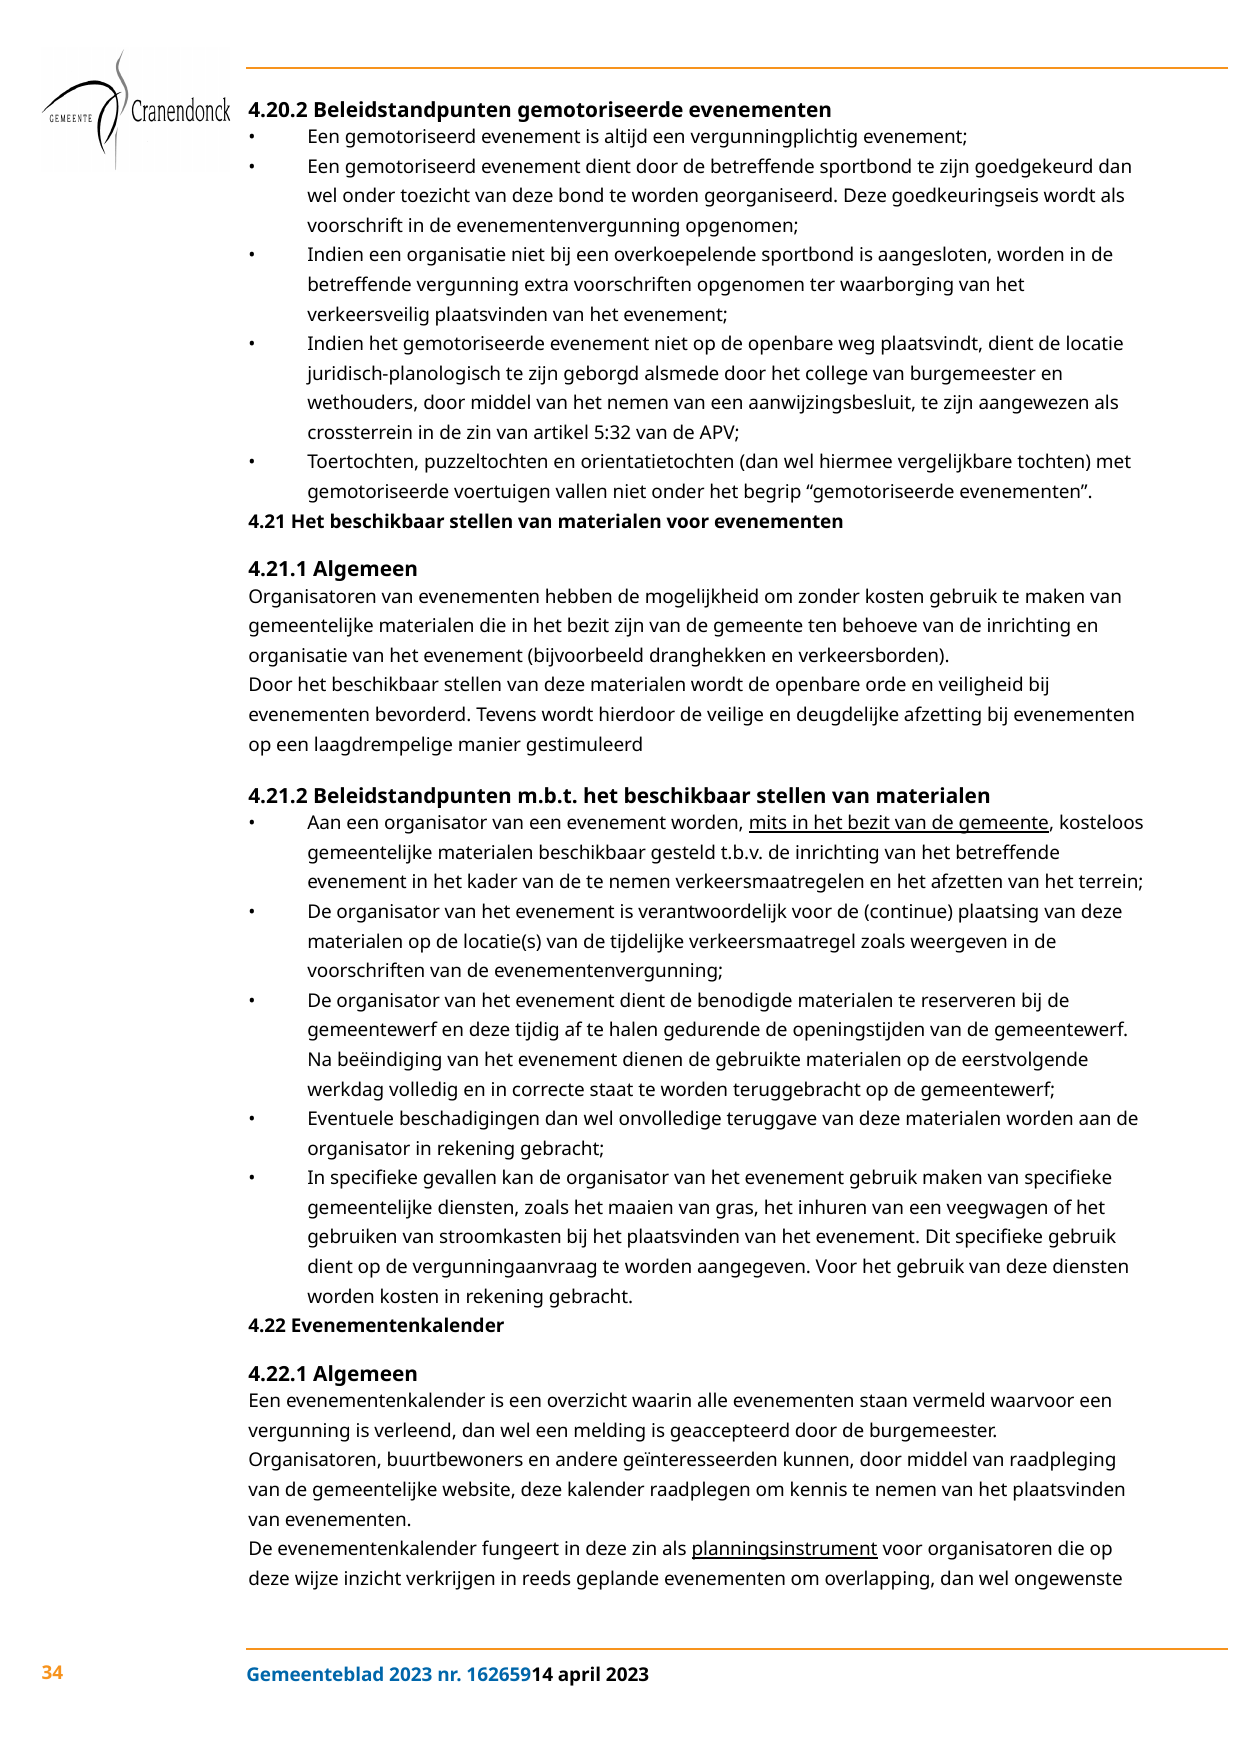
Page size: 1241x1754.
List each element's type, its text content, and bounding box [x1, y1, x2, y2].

text 4.21.2 Beleidstandpunten m.b.t. het beschikbaar stellen van materialen [248, 781, 1152, 809]
text Organisatoren, buurtbewoners en andere geïnteresseerden kunnen, door middel van raadpleging van de gemeentelijke website, deze kalender raadplegen om kennis te nemen van het plaatsvinden van evenementen. [248, 1447, 1152, 1532]
text 4.20.2 Beleidstandpunten gemotoriseerde evenementen [248, 95, 1152, 123]
text 4.22 Evenementenkalender [248, 1312, 1152, 1338]
list Toertochten, puzzeltochten en orientatietochten (dan wel hiermee vergelijkbare tochten) met gemotoriseerde voertuigen vallen niet onder het begrip “gemotoriseerde evenementen”. [248, 449, 1152, 504]
list Indien een organisatie niet bij een overkoepelende sportbond is aangesloten, worden in de betreffende vergunning extra voorschriften opgenomen ter waarborging van het verkeersveilig plaatsvinden van het evenement; [248, 242, 1152, 326]
picture [41, 47, 231, 172]
list Indien het gemotoriseerde evenement niet op de openbare weg plaatsvindt, dient de locatie juridisch-planologisch te zijn geborgd alsmede door het college van burgemeester en wethouders, door middel van het nemen van een aanwijzingsbesluit, te zijn aangewezen als crossterrein in de zin van artikel 5:32 van de APV; [248, 330, 1152, 445]
text Organisatoren van evenementen hebben de mogelijkheid om zonder kosten gebruik te maken van gemeentelijke materialen die in het bezit zijn van de gemeente ten behoeve van de inrichting en organisatie van het evenement (bijvoorbeeld dranghekken en verkeersborden). [248, 583, 1152, 668]
list Eventuele beschadigingen dan wel onvolledige teruggave van deze materialen worden aan de organisator in rekening gebracht; [248, 1105, 1152, 1161]
list Een gemotoriseerd evenement dient door de betreffende sportbond te zijn goedgekeurd dan wel onder toezicht van deze bond te worden georganiseerd. Deze goedkeuringseis wordt als voorschrift in de evenementenvergunning opgenomen; [248, 153, 1152, 238]
list Een gemotoriseerd evenement is altijd een vergunningplichtig evenement; [248, 123, 1152, 149]
list In specifieke gevallen kan de organisator van het evenement gebruik maken van specifieke gemeentelijke diensten, zoals het maaien van gras, het inhuren van een veegwagen of het gebruiken van stroomkasten bij het plaatsvinden van het evenement. Dit specifieke gebruik dient op de vergunningaanvraag te worden aangegeven. Voor het gebruik van deze diensten worden kosten in rekening gebracht. [248, 1164, 1152, 1309]
text 4.21.1 Algemeen [248, 554, 1152, 583]
list De organisator van het evenement is verantwoordelijk voor de (continue) plaatsing van deze materialen op de locatie(s) van de tijdelijke verkeersmaatregel zoals weergeven in de voorschriften van de evenementenvergunning; [248, 898, 1152, 983]
text Een evenementenkalender is een overzicht waarin alle evenementen staan vermeld waarvoor een vergunning is verleend, dan wel een melding is geaccepteerd door de burgemeester. [248, 1387, 1152, 1443]
text 4.21 Het beschikbaar stellen van materialen voor evenementen [248, 508, 1152, 533]
text Door het beschikbaar stellen van deze materialen wordt de openbare orde en veiligheid bij evenementen bevorderd. Tevens wordt hierdoor de veilige en deugdelijke afzetting bij evenementen op een laagdrempelige manier gestimuleerd [248, 672, 1152, 756]
text 4.22.1 Algemeen [248, 1359, 1152, 1387]
list De organisator van het evenement dient de benodigde materialen te reserveren bij de gemeentewerf en deze tijdig af te halen gedurende de openingstijden van de gemeentewerf. Na beëindiging van het evenement dienen de gebruikte materialen op de eerstvolgende werkdag volledig en in correcte staat te worden teruggebracht op de gemeentewerf; [248, 987, 1152, 1102]
text De evenementenkalender fungeert in deze zin als planningsinstrument voor organisatoren die op deze wijze inzicht verkrijgen in reeds geplande evenementen om overlapping, dan wel ongewenste [248, 1535, 1152, 1591]
list Aan een organisator van een evenement worden, mits in het bezit van de gemeente, kosteloos gemeentelijke materialen beschikbaar gesteld t.b.v. de inrichting van het betreffende evenement in het kader van de te nemen verkeersmaatregelen en het afzetten van het terrein; [248, 809, 1152, 894]
